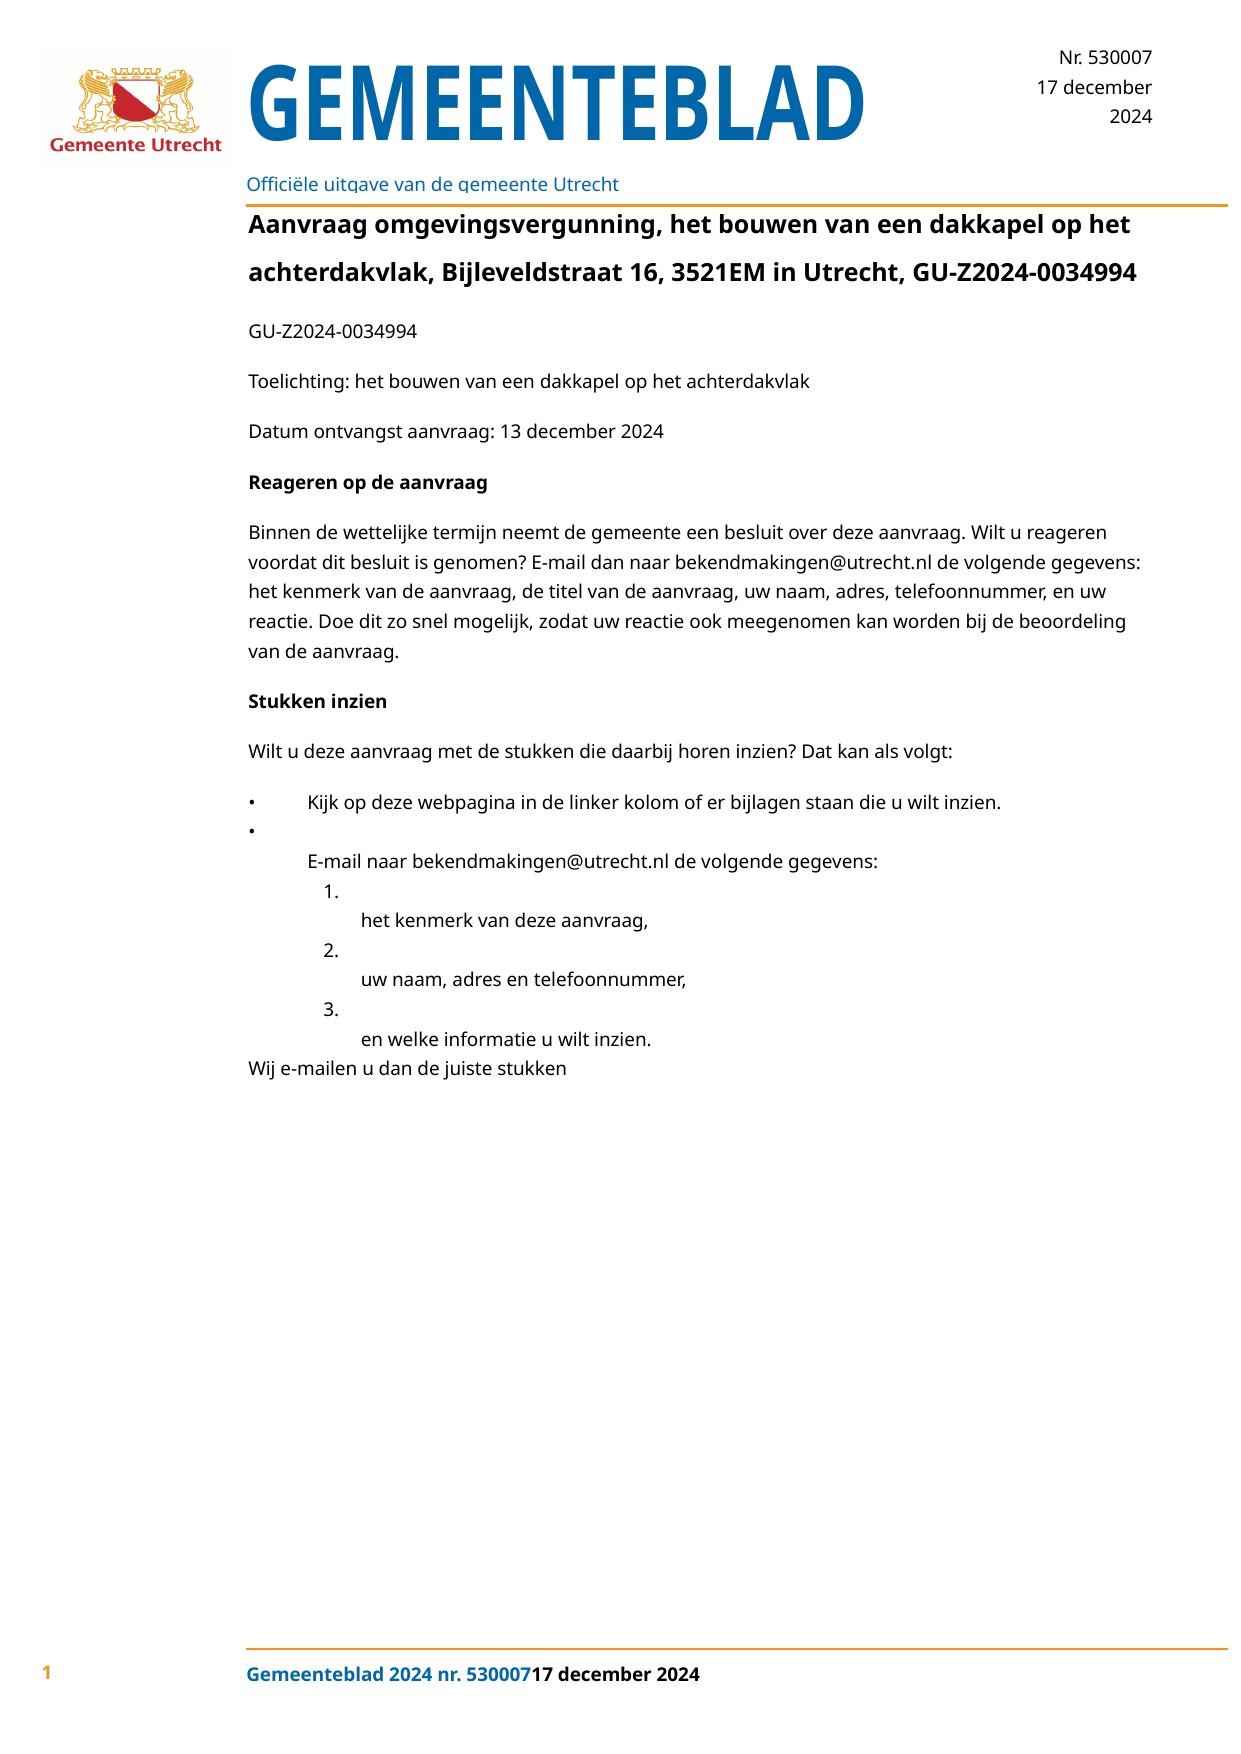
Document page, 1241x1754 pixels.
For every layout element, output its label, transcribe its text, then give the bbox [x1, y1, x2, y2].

text Aanvraag omgevingsvergunning, het bouwen van een dakkapel op het achterdakvlak, Bijleveldstraat 16, 3521EM in Utrecht, GU-Z2024-0034994 [248, 207, 1152, 288]
text Wij e-mailen u dan de juiste stukken [248, 1055, 1152, 1081]
text Stukken inzien [248, 688, 1152, 714]
text Wilt u deze aanvraag met de stukken die daarbij horen inzien? Dat kan als volgt: [248, 739, 1152, 764]
text Toelichting: het bouwen van een dakkapel op het achterdakvlak [248, 368, 1152, 394]
list E-mail naar bekendmakingen@utrecht.nl de volgende gegevens: [248, 848, 1152, 874]
list en welke informatie u wilt inzien. [323, 1026, 1152, 1052]
text Reageren op de aanvraag [248, 469, 1152, 495]
list uw naam, adres en telefoonnummer, [323, 967, 1152, 992]
list Kijk op deze webpagina in de linker kolom of er bijlagen staan die u wilt inzien. [248, 789, 1152, 815]
list het kenmerk van deze aanvraag, [323, 907, 1152, 933]
text GU-Z2024-0034994 [248, 318, 1152, 344]
text Datum ontvangst aanvraag: 13 december 2024 [248, 419, 1152, 444]
text Binnen de wettelijke termijn neemt de gemeente een besluit over deze aanvraag. Wilt u reageren voordat dit besluit is genomen? E-mail dan naar bekendmakingen@utrecht.nl de volgende gegevens: het kenmerk van de aanvraag, de titel van de aanvraag, uw naam, adres, telefoonnummer, en uw reactie. Doe dit zo snel mogelijk, zodat uw reactie ook meegenomen kan worden bij de beoordeling van de aanvraag. [248, 519, 1152, 664]
picture [41, 47, 231, 172]
